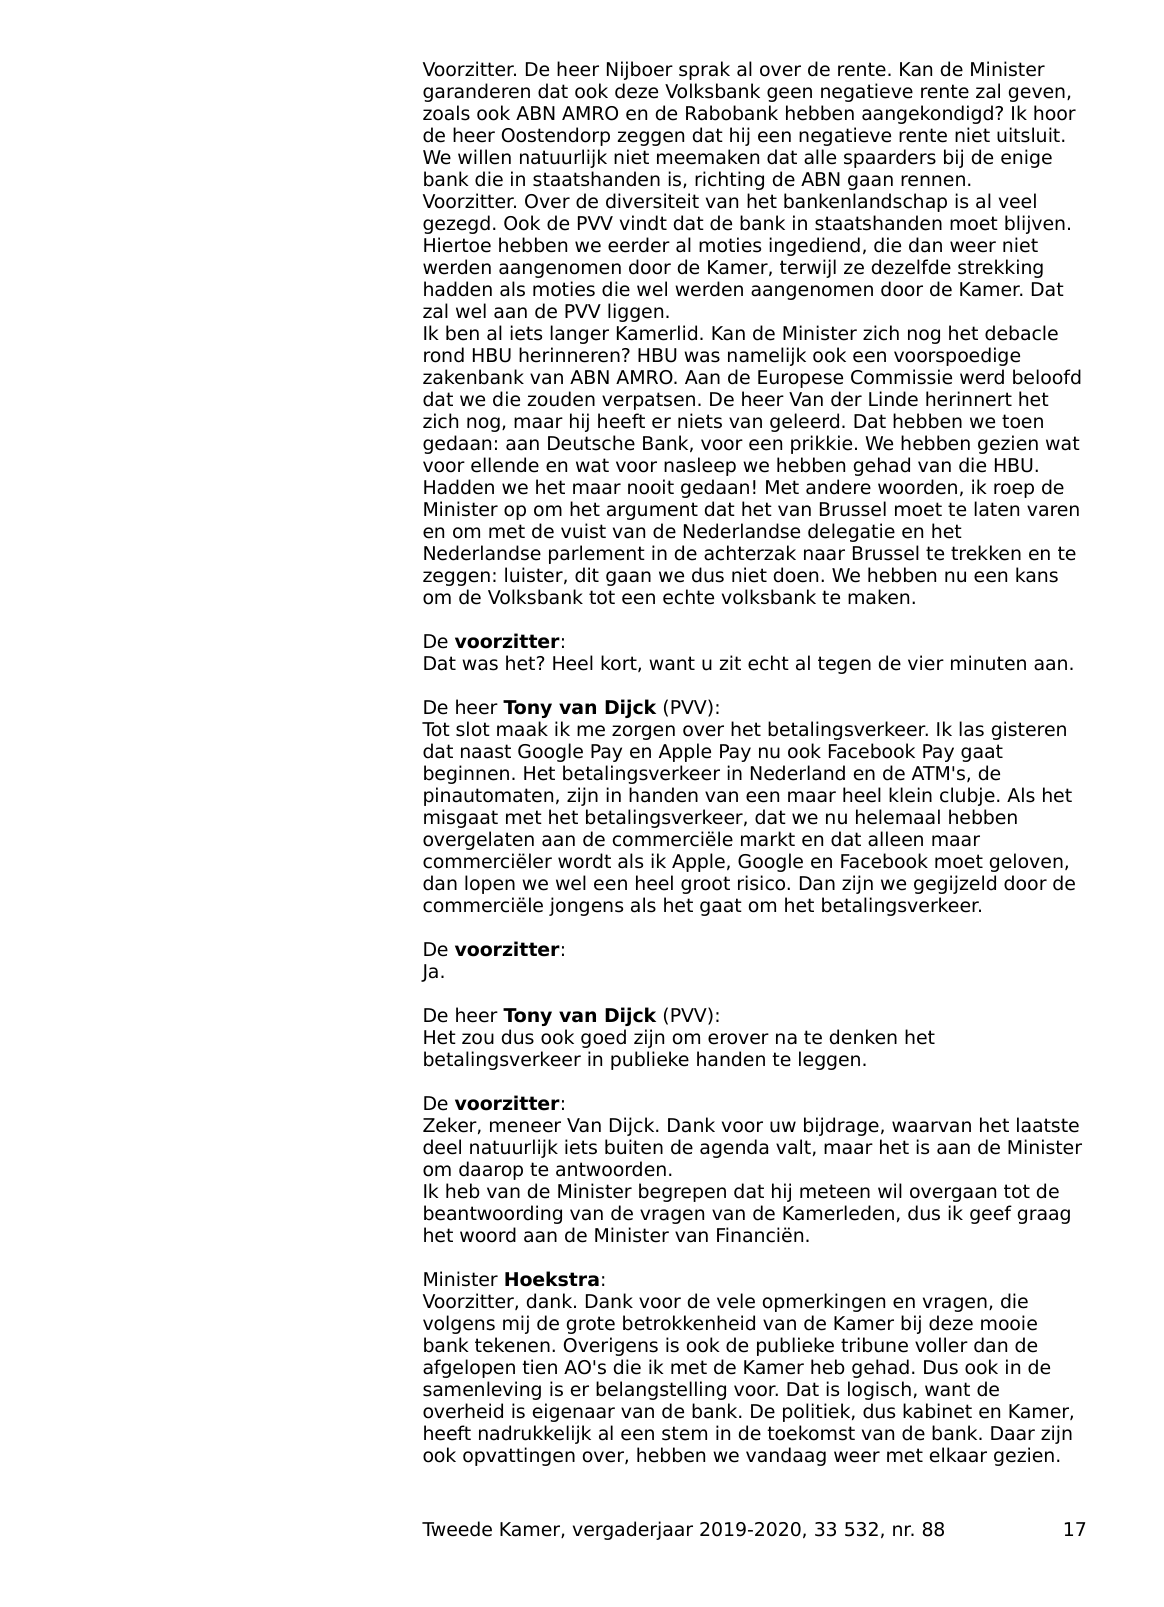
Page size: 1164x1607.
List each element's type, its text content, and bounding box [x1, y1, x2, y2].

text Zeker, meneer Van Dijck. Dank voor uw bijdrage, waarvan het laatste deel natuurlijk iets buiten de agenda valt, maar het is aan de Minister om daarop te antwoorden. [422, 1115, 1087, 1181]
text De voorzitter: [422, 939, 1087, 961]
text Voorzitter. Over de diversiteit van het bankenlandschap is al veel gezegd. Ook de PVV vindt dat de bank in staatshanden moet blijven. Hiertoe hebben we eerder al moties ingediend, die dan weer niet werden aangenomen door de Kamer, terwijl ze dezelfde strekking hadden als moties die wel werden aangenomen door de Kamer. Dat zal wel aan de PVV liggen. [422, 191, 1087, 323]
text Minister Hoekstra: [422, 1269, 1087, 1291]
text De heer Tony van Dijck (PVV): [422, 697, 1087, 719]
text De voorzitter: [422, 631, 1087, 653]
text Ik heb van de Minister begrepen dat hij meteen wil overgaan tot de beantwoording van de vragen van de Kamerleden, dus ik geef graag het woord aan de Minister van Financiën. [422, 1181, 1087, 1247]
text Voorzitter, dank. Dank voor de vele opmerkingen en vragen, die volgens mij de grote betrokkenheid van de Kamer bij deze mooie bank tekenen. Overigens is ook de publieke tribune voller dan de afgelopen tien AO's die ik met de Kamer heb gehad. Dus ook in de samenleving is er belangstelling voor. Dat is logisch, want de overheid is eigenaar van de bank. De politiek, dus kabinet en Kamer, heeft nadrukkelijk al een stem in de toekomst van de bank. Daar zijn ook opvattingen over, hebben we vandaag weer met elkaar gezien. [422, 1291, 1087, 1467]
text Tot slot maak ik me zorgen over het betalingsverkeer. Ik las gisteren dat naast Google Pay en Apple Pay nu ook Facebook Pay gaat beginnen. Het betalingsverkeer in Nederland en de ATM's, de pinautomaten, zijn in handen van een maar heel klein clubje. Als het misgaat met het betalingsverkeer, dat we nu helemaal hebben overgelaten aan de commerciële markt en dat alleen maar commerciëler wordt als ik Apple, Google en Facebook moet geloven, dan lopen we wel een heel groot risico. Dan zijn we gegijzeld door de commerciële jongens als het gaat om het betalingsverkeer. [422, 719, 1087, 917]
text Dat was het? Heel kort, want u zit echt al tegen de vier minuten aan. [422, 653, 1087, 675]
text De voorzitter: [422, 1093, 1087, 1115]
text De heer Tony van Dijck (PVV): [422, 1005, 1087, 1027]
text Voorzitter. De heer Nijboer sprak al over de rente. Kan de Minister garanderen dat ook deze Volksbank geen negatieve rente zal geven, zoals ook ABN AMRO en de Rabobank hebben aangekondigd? Ik hoor de heer Oostendorp zeggen dat hij een negatieve rente niet uitsluit. We willen natuurlijk niet meemaken dat alle spaarders bij de enige bank die in staatshanden is, richting de ABN gaan rennen. [422, 59, 1087, 191]
text Het zou dus ook goed zijn om erover na te denken het betalingsverkeer in publieke handen te leggen. [422, 1027, 1087, 1071]
text Ja. [422, 961, 1087, 983]
text Ik ben al iets langer Kamerlid. Kan de Minister zich nog het debacle rond HBU herinneren? HBU was namelijk ook een voorspoedige zakenbank van ABN AMRO. Aan de Europese Commissie werd beloofd dat we die zouden verpatsen. De heer Van der Linde herinnert het zich nog, maar hij heeft er niets van geleerd. Dat hebben we toen gedaan: aan Deutsche Bank, voor een prikkie. We hebben gezien wat voor ellende en wat voor nasleep we hebben gehad van die HBU. Hadden we het maar nooit gedaan! Met andere woorden, ik roep de Minister op om het argument dat het van Brussel moet te laten varen en om met de vuist van de Nederlandse delegatie en het Nederlandse parlement in de achterzak naar Brussel te trekken en te zeggen: luister, dit gaan we dus niet doen. We hebben nu een kans om de Volksbank tot een echte volksbank te maken. [422, 323, 1087, 608]
